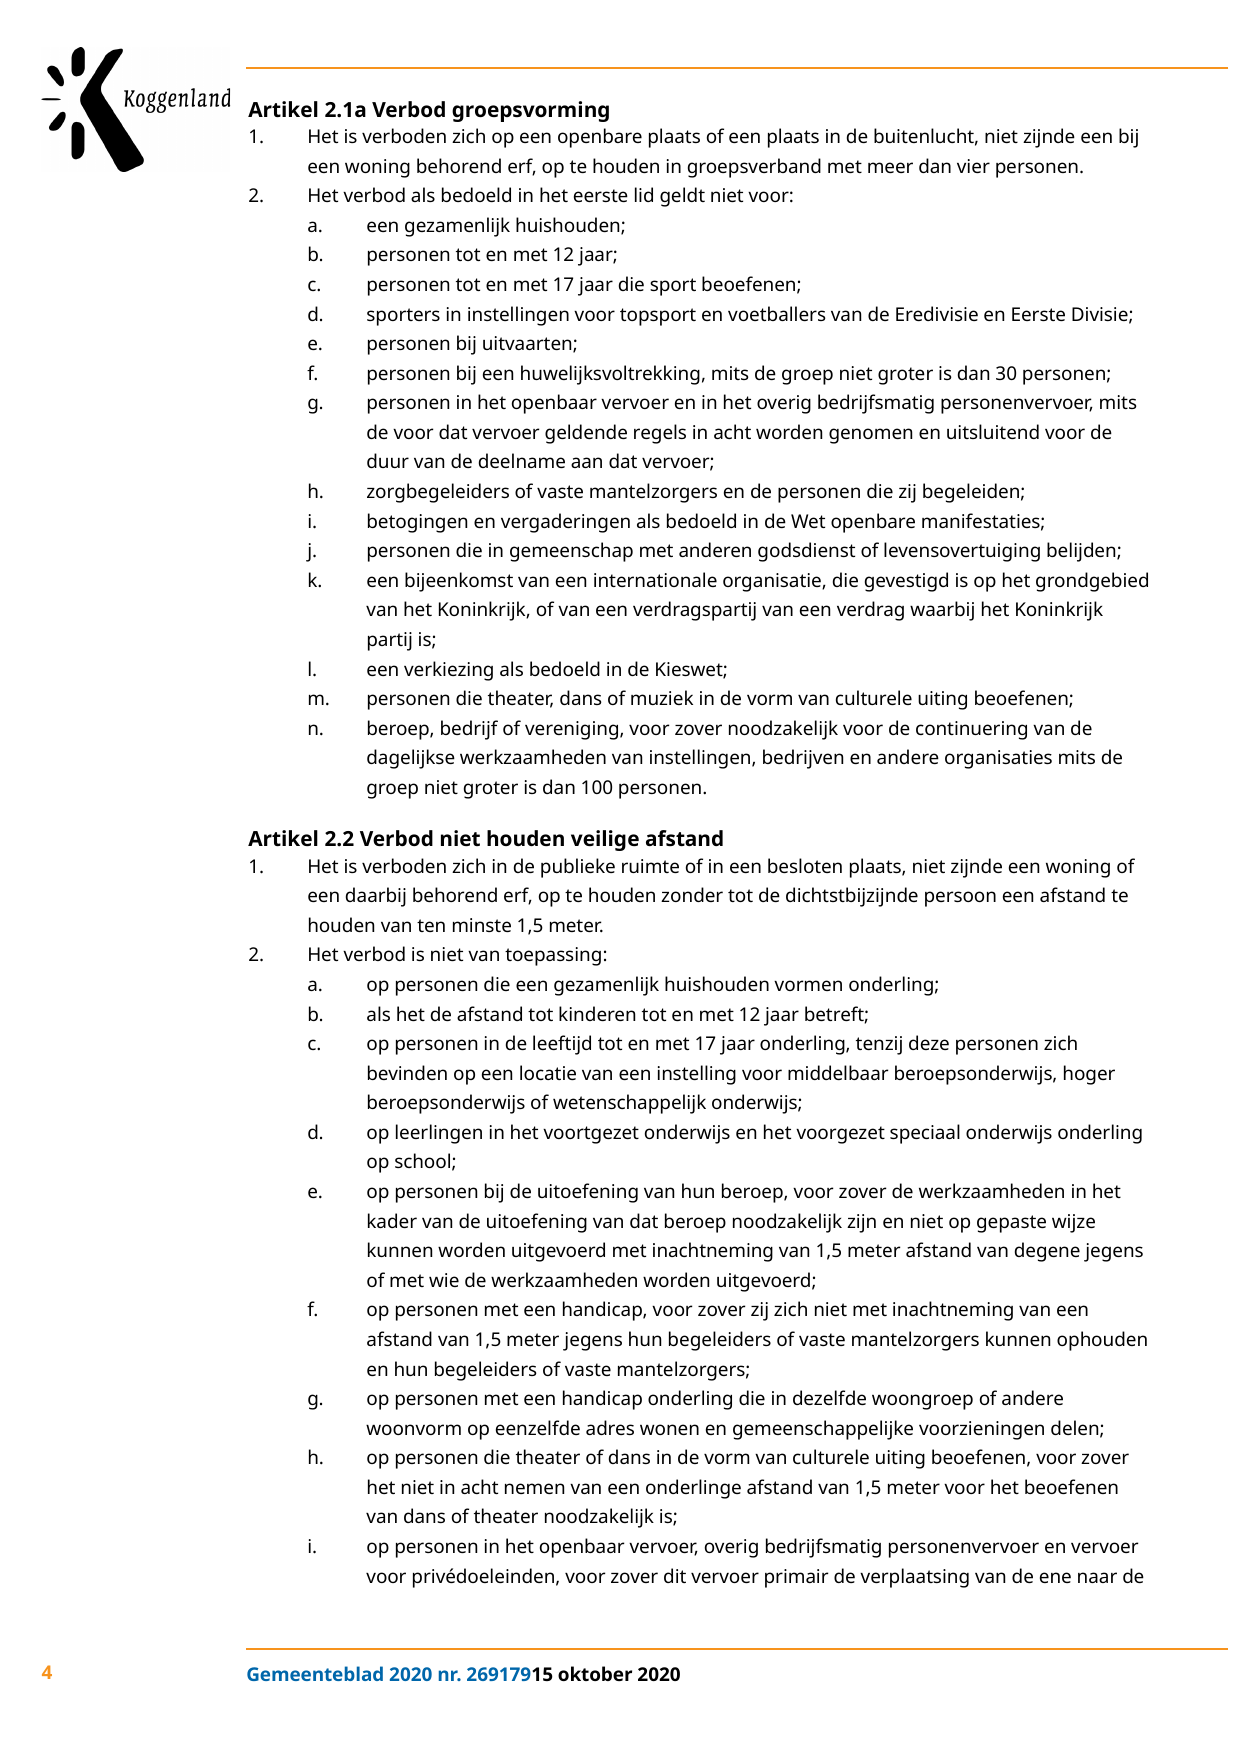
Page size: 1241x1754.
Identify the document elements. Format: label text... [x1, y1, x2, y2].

list personen die in gemeenschap met anderen godsdienst of levensovertuiging belijden; [307, 537, 1152, 563]
list op personen die een gezamenlijk huishouden vormen onderling; [307, 971, 1152, 997]
list zorgbegeleiders of vaste mantelzorgers en de personen die zij begeleiden; [307, 478, 1152, 504]
list op personen in het openbaar vervoer, overig bedrijfsmatig personenvervoer en vervoer voor privédoeleinden, voor zover dit vervoer primair de verplaatsing van de ene naar de [307, 1533, 1152, 1589]
list op personen met een handicap, voor zover zij zich niet met inachtneming van een afstand van 1,5 meter jegens hun begeleiders of vaste mantelzorgers kunnen ophouden en hun begeleiders of vaste mantelzorgers; [307, 1297, 1152, 1382]
list een gezamenlijk huishouden; [307, 212, 1152, 238]
list personen in het openbaar vervoer en in het overig bedrijfsmatig personenvervoer, mits de voor dat vervoer geldende regels in acht worden genomen en uitsluitend voor de duur van de deelname aan dat vervoer; [307, 389, 1152, 474]
list op leerlingen in het voortgezet onderwijs en het voorgezet speciaal onderwijs onderling op school; [307, 1119, 1152, 1174]
list op personen met een handicap onderling die in dezelfde woongroep of andere woonvorm op eenzelfde adres wonen en gemeenschappelijke voorzieningen delen; [307, 1385, 1152, 1441]
list personen tot en met 17 jaar die sport beoefenen; [307, 271, 1152, 297]
list personen tot en met 12 jaar; [307, 242, 1152, 267]
list beroep, bedrijf of vereniging, voor zover noodzakelijk voor de continuering van de dagelijkse werkzaamheden van instellingen, bedrijven en andere organisaties mits de groep niet groter is dan 100 personen. [307, 715, 1152, 800]
list op personen die theater of dans in de vorm van culturele uiting beoefenen, voor zover het niet in acht nemen van een onderlinge afstand van 1,5 meter voor het beoefenen van dans of theater noodzakelijk is; [307, 1444, 1152, 1529]
list betogingen en vergaderingen als bedoeld in de Wet openbare manifestaties; [307, 508, 1152, 533]
list op personen in de leeftijd tot en met 17 jaar onderling, tenzij deze personen zich bevinden op een locatie van een instelling voor middelbaar beroepsonderwijs, hoger beroepsonderwijs of wetenschappelijk onderwijs; [307, 1030, 1152, 1115]
list een bijeenkomst van een internationale organisatie, die gevestigd is op het grondgebied van het Koninkrijk, of van een verdragspartij van een verdrag waarbij het Koninkrijk partij is; [307, 567, 1152, 652]
list personen bij een huwelijksvoltrekking, mits de groep niet groter is dan 30 personen; [307, 360, 1152, 386]
list Het verbod als bedoeld in het eerste lid geldt niet voor: [248, 182, 1152, 208]
picture [41, 47, 231, 172]
list op personen bij de uitoefening van hun beroep, voor zover de werkzaamheden in het kader van de uitoefening van dat beroep noodzakelijk zijn en niet op gepaste wijze kunnen worden uitgevoerd met inachtneming van 1,5 meter afstand van degene jegens of met wie de werkzaamheden worden uitgevoerd; [307, 1178, 1152, 1293]
list Het verbod is niet van toepassing: [248, 942, 1152, 967]
list als het de afstand tot kinderen tot en met 12 jaar betreft; [307, 1001, 1152, 1027]
list Het is verboden zich in de publieke ruimte of in een besloten plaats, niet zijnde een woning of een daarbij behorend erf, op te houden zonder tot de dichtstbijzijnde persoon een afstand te houden van ten minste 1,5 meter. [248, 853, 1152, 938]
list personen die theater, dans of muziek in de vorm van culturele uiting beoefenen; [307, 685, 1152, 711]
text Artikel 2.1a Verbod groepsvorming [248, 95, 1152, 123]
list Het is verboden zich op een openbare plaats of een plaats in de buitenlucht, niet zijnde een bij een woning behorend erf, op te houden in groepsverband met meer dan vier personen. [248, 123, 1152, 178]
list personen bij uitvaarten; [307, 330, 1152, 356]
list sporters in instellingen voor topsport en voetballers van de Eredivisie en Eerste Divisie; [307, 301, 1152, 326]
list een verkiezing als bedoeld in de Kieswet; [307, 656, 1152, 681]
text Artikel 2.2 Verbod niet houden veilige afstand [248, 824, 1152, 853]
